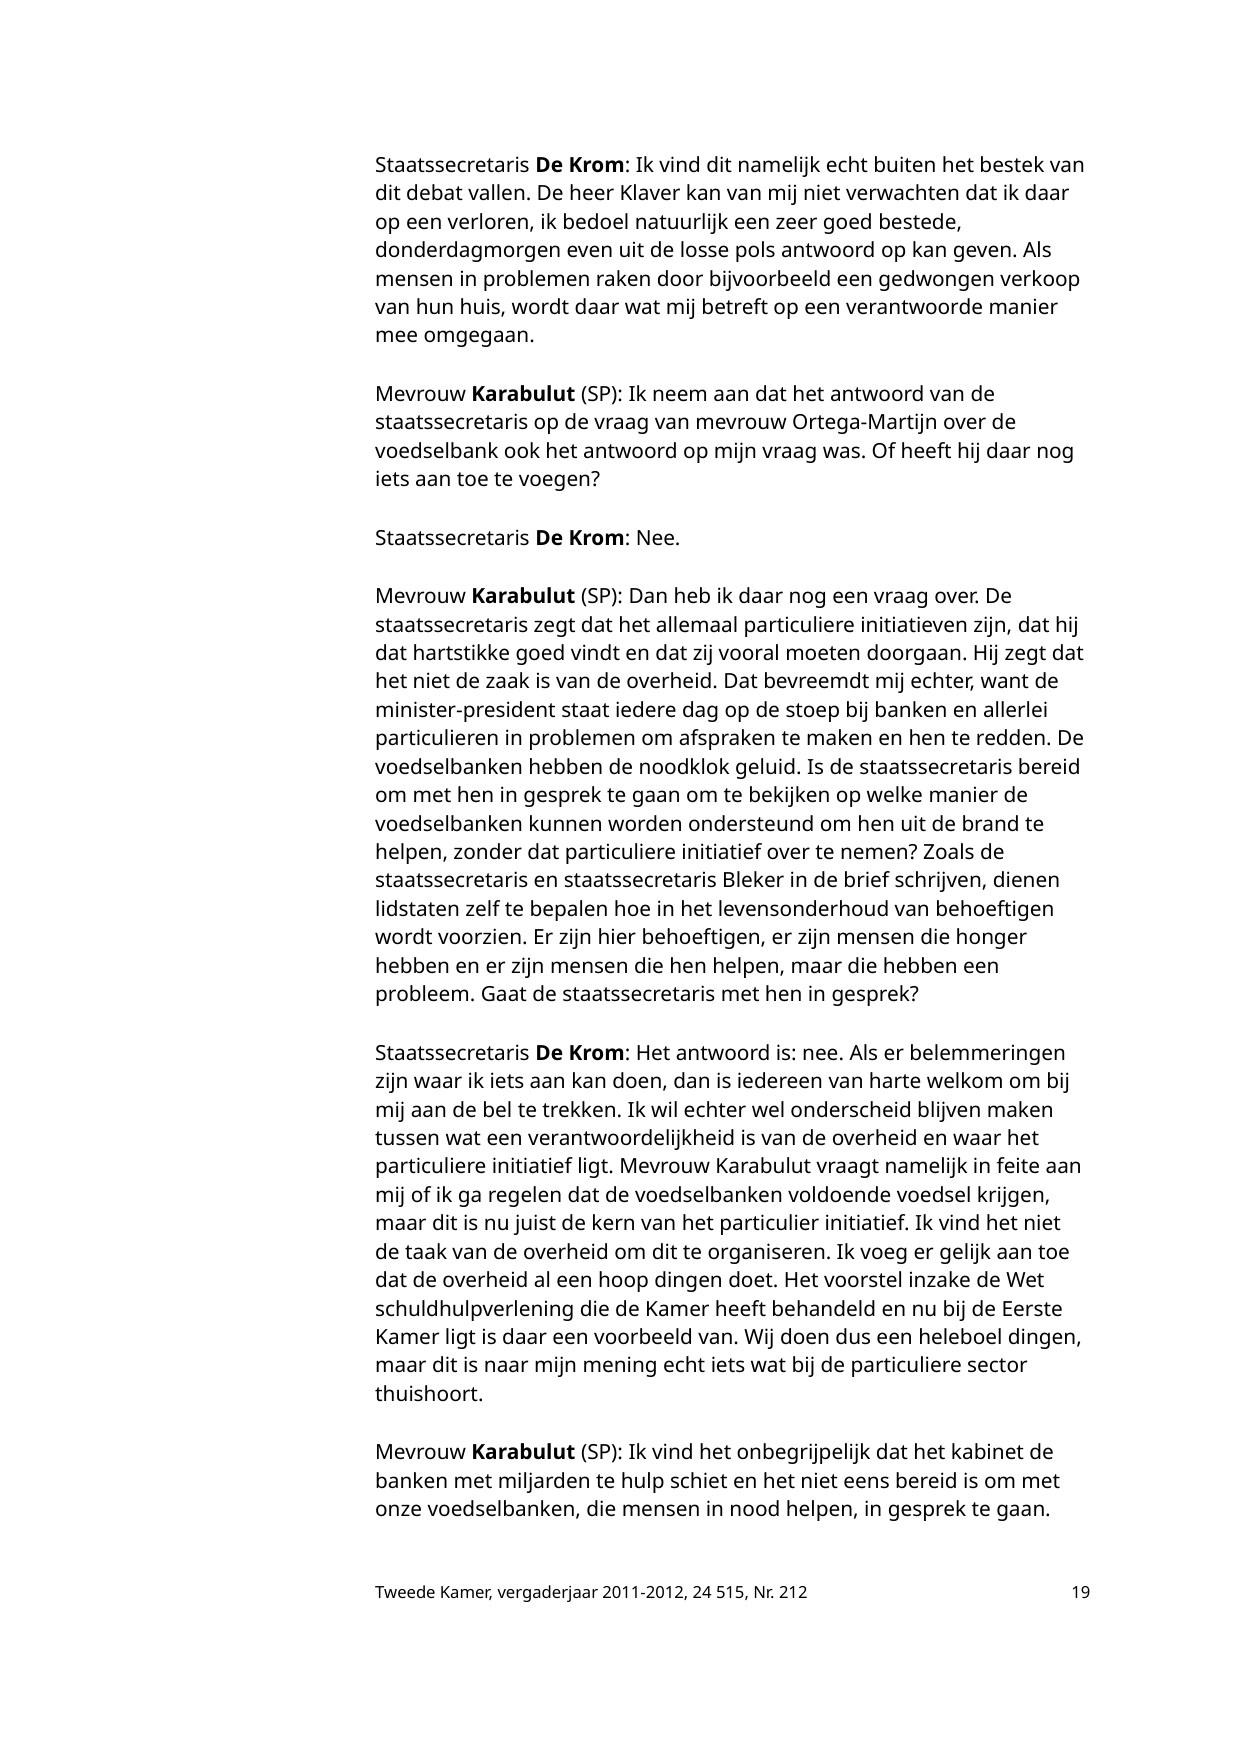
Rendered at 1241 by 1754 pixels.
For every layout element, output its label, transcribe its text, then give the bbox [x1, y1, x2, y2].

text Mevrouw Karabulut (SP): Ik vind het onbegrijpelijk dat het kabinet de banken met miljarden te hulp schiet en het niet eens bereid is om met onze voedselbanken, die mensen in nood helpen, in gesprek te gaan. [375, 1437, 1090, 1523]
text Staatssecretaris De Krom: Ik vind dit namelijk echt buiten het bestek van dit debat vallen. De heer Klaver kan van mij niet verwachten dat ik daar op een verloren, ik bedoel natuurlijk een zeer goed bestede, donderdagmorgen even uit de losse pols antwoord op kan geven. Als mensen in problemen raken door bijvoorbeeld een gedwongen verkoop van hun huis, wordt daar wat mij betreft op een verantwoorde manier mee omgegaan. [375, 150, 1090, 349]
text Mevrouw Karabulut (SP): Dan heb ik daar nog een vraag over. De staatssecretaris zegt dat het allemaal particuliere initiatieven zijn, dat hij dat hartstikke goed vindt en dat zij vooral moeten doorgaan. Hij zegt dat het niet de zaak is van de overheid. Dat bevreemdt mij echter, want de minister-president staat iedere dag op de stoep bij banken en allerlei particulieren in problemen om afspraken te maken en hen te redden. De voedselbanken hebben de noodklok geluid. Is de staatssecretaris bereid om met hen in gesprek te gaan om te bekijken op welke manier de voedselbanken kunnen worden ondersteund om hen uit de brand te helpen, zonder dat particuliere initiatief over te nemen? Zoals de staatssecretaris en staatssecretaris Bleker in de brief schrijven, dienen lidstaten zelf te bepalen hoe in het levensonderhoud van behoeftigen wordt voorzien. Er zijn hier behoeftigen, er zijn mensen die honger hebben en er zijn mensen die hen helpen, maar die hebben een probleem. Gaat de staatssecretaris met hen in gesprek? [375, 581, 1090, 1008]
text Staatssecretaris De Krom: Het antwoord is: nee. Als er belemmeringen zijn waar ik iets aan kan doen, dan is iedereen van harte welkom om bij mij aan de bel te trekken. Ik wil echter wel onderscheid blijven maken tussen wat een verantwoordelijkheid is van de overheid en waar het particuliere initiatief ligt. Mevrouw Karabulut vraagt namelijk in feite aan mij of ik ga regelen dat de voedselbanken voldoende voedsel krijgen, maar dit is nu juist de kern van het particulier initiatief. Ik vind het niet de taak van de overheid om dit te organiseren. Ik voeg er gelijk aan toe dat de overheid al een hoop dingen doet. Het voorstel inzake de Wet schuldhulpverlening die de Kamer heeft behandeld en nu bij de Eerste Kamer ligt is daar een voorbeeld van. Wij doen dus een heleboel dingen, maar dit is naar mijn mening echt iets wat bij de particuliere sector thuishoort. [375, 1038, 1090, 1407]
text Staatssecretaris De Krom: Nee. [375, 523, 1090, 551]
text Mevrouw Karabulut (SP): Ik neem aan dat het antwoord van de staatssecretaris op de vraag van mevrouw Ortega-Martijn over de voedselbank ook het antwoord op mijn vraag was. Of heeft hij daar nog iets aan toe te voegen? [375, 379, 1090, 493]
